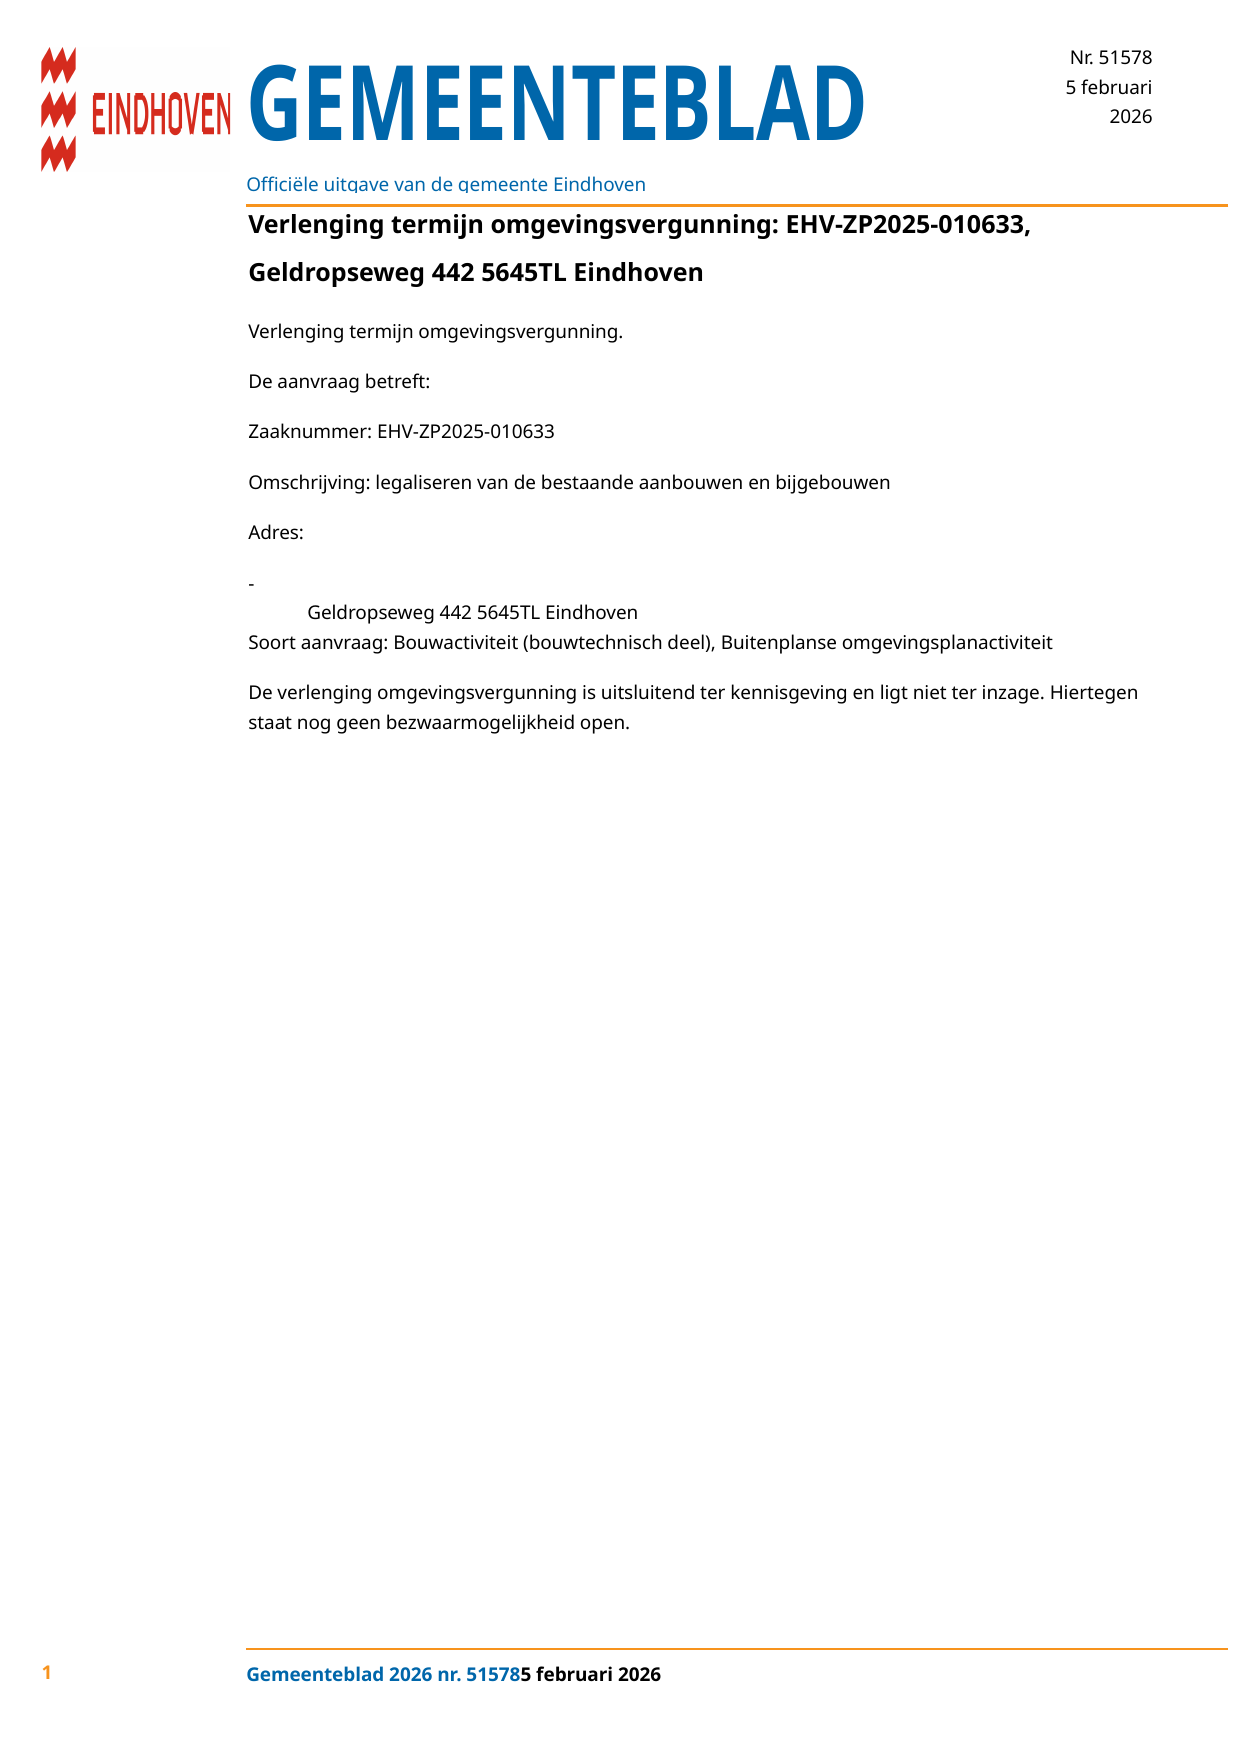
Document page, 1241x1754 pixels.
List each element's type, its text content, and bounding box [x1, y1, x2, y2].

text Soort aanvraag: Bouwactiviteit (bouwtechnisch deel), Buitenplanse omgevingsplanactiviteit [248, 629, 1152, 655]
list Geldropseweg 442 5645TL Eindhoven [248, 599, 1152, 625]
text De verlenging omgevingsvergunning is uitsluitend ter kennisgeving en ligt niet ter inzage. Hiertegen staat nog geen bezwaarmogelijkheid open. [248, 679, 1152, 735]
text De aanvraag betreft: [248, 368, 1152, 394]
text Adres: [248, 519, 1152, 545]
text Omschrijving: legaliseren van de bestaande aanbouwen en bijgebouwen [248, 469, 1152, 495]
text Verlenging termijn omgevingsvergunning: EHV-ZP2025-010633, Geldropseweg 442 5645TL Eindhoven [248, 207, 1152, 288]
text Verlenging termijn omgevingsvergunning. [248, 318, 1152, 344]
text Zaaknummer: EHV-ZP2025-010633 [248, 419, 1152, 444]
picture [41, 47, 231, 172]
